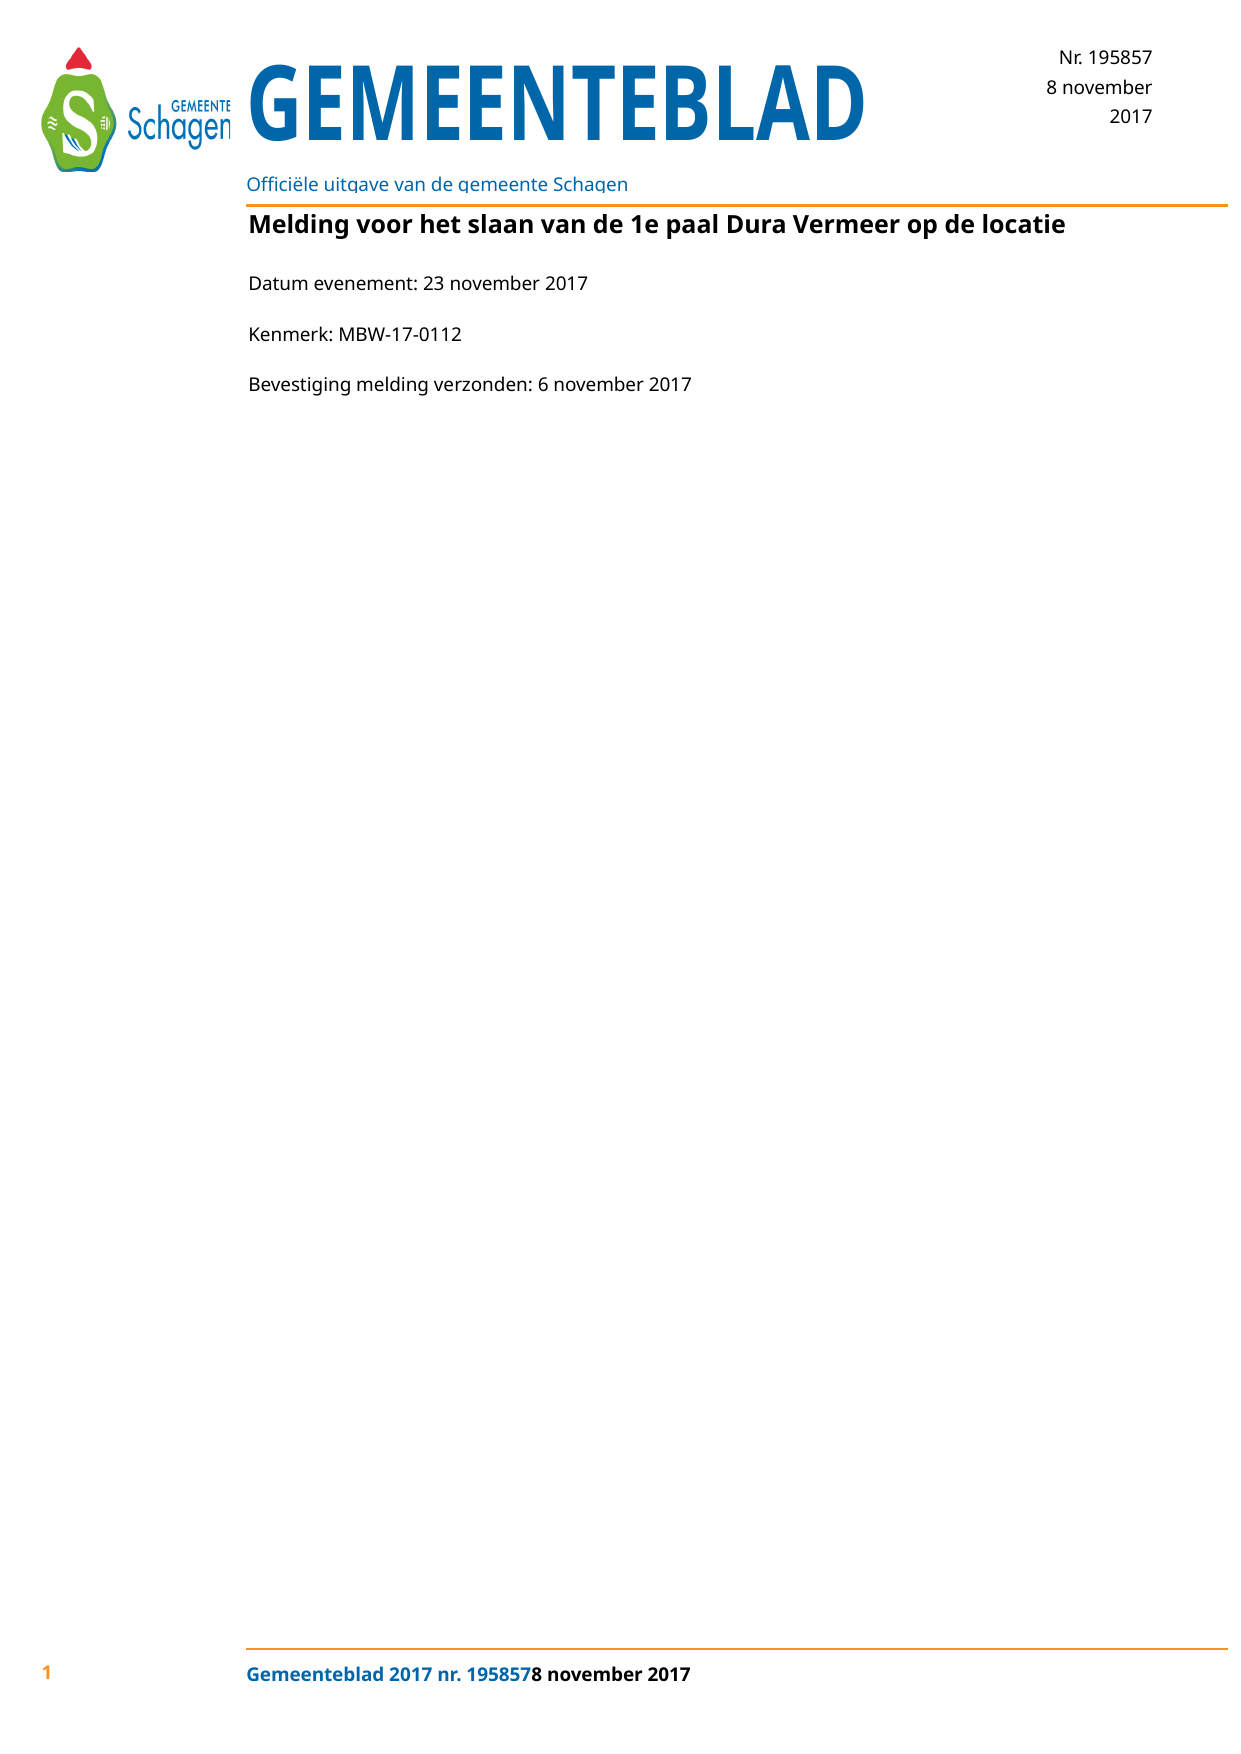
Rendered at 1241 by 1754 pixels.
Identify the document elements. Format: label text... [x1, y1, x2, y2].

text Melding voor het slaan van de 1e paal Dura Vermeer op de locatie [248, 207, 1152, 241]
text Bevestiging melding verzonden: 6 november 2017 [248, 371, 1152, 397]
text Datum evenement: 23 november 2017 [248, 270, 1152, 296]
text Kenmerk: MBW-17-0112 [248, 321, 1152, 346]
picture [41, 47, 231, 172]
